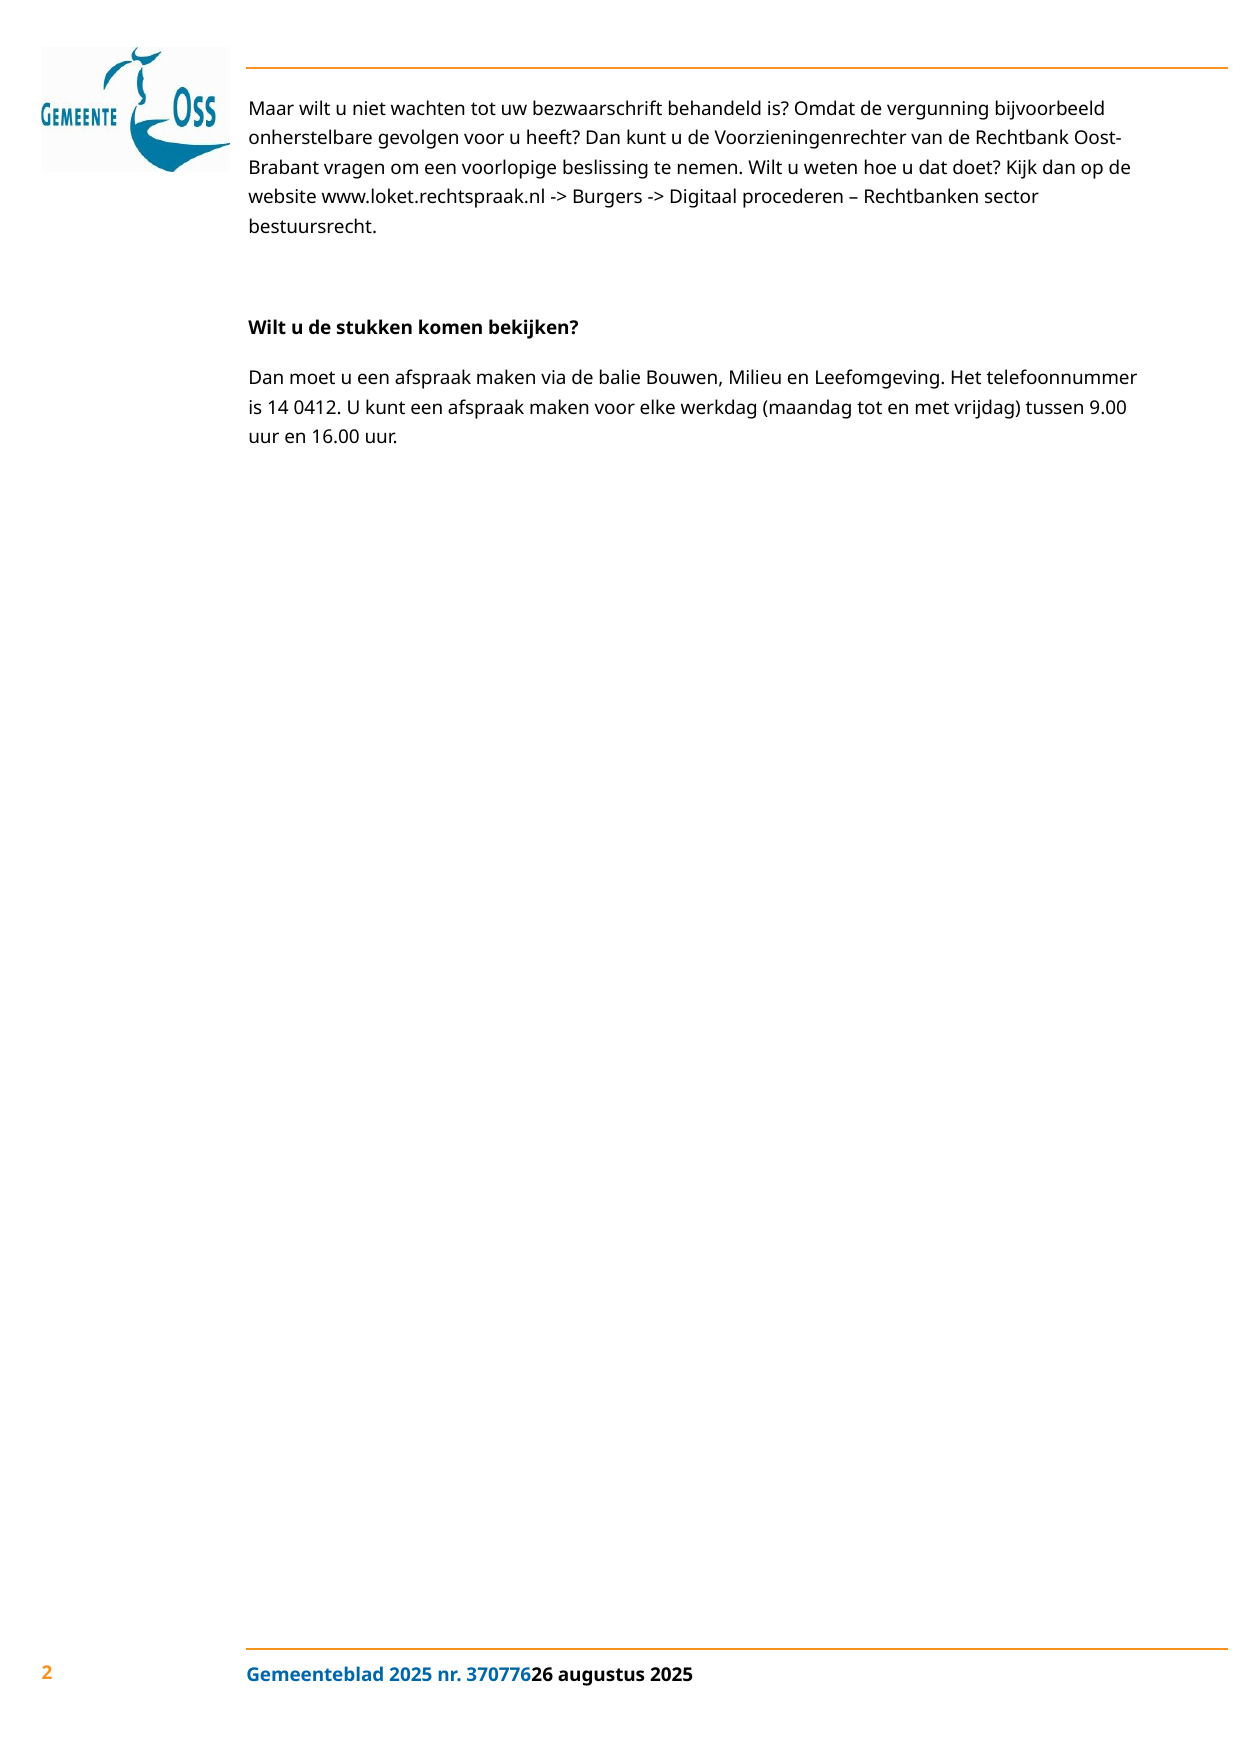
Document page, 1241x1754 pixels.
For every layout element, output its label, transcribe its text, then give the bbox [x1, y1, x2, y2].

text Maar wilt u niet wachten tot uw bezwaarschrift behandeld is? Omdat de vergunning bijvoorbeeld onherstelbare gevolgen voor u heeft? Dan kunt u de Voorzieningenrechter van de Rechtbank Oost-Brabant vragen om een voorlopige beslissing te nemen. Wilt u weten hoe u dat doet? Kijk dan op de website www.loket.rechtspraak.nl -> Burgers -> Digitaal procederen – Rechtbanken sector bestuursrecht. [248, 95, 1152, 239]
text Wilt u de stukken komen bekijken? [248, 314, 1152, 340]
picture [41, 47, 231, 172]
text Dan moet u een afspraak maken via de balie Bouwen, Milieu en Leefomgeving. Het telefoonnummer is 14 0412. U kunt een afspraak maken voor elke werkdag (maandag tot en met vrijdag) tussen 9.00 uur en 16.00 uur. [248, 364, 1152, 449]
